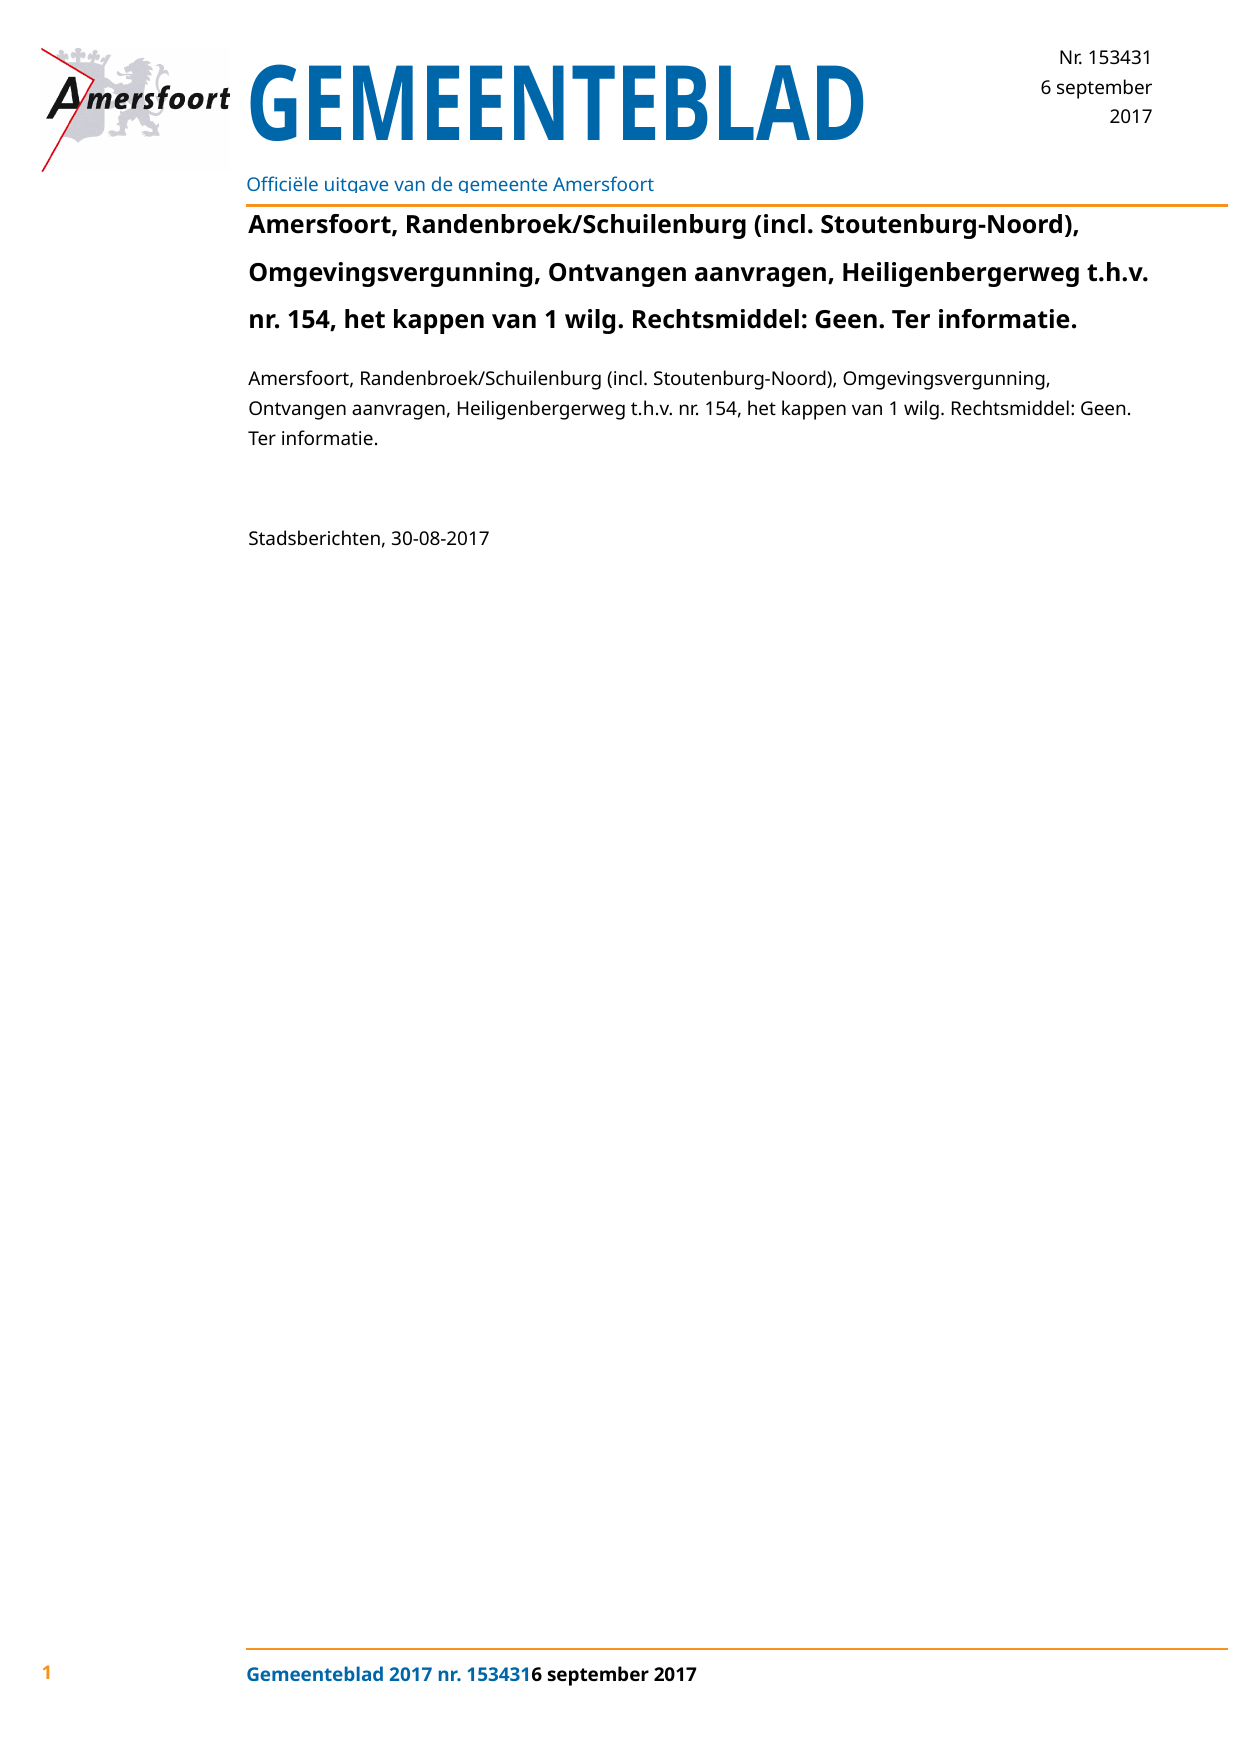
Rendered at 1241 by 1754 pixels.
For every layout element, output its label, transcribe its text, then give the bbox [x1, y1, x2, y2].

text Stadsberichten, 30-08-2017 [248, 526, 1152, 551]
text Amersfoort, Randenbroek/Schuilenburg (incl. Stoutenburg-Noord), Omgevingsvergunning, Ontvangen aanvragen, Heiligenbergerweg t.h.v. nr. 154, het kappen van 1 wilg. Rechtsmiddel: Geen. Ter informatie. [248, 366, 1152, 450]
picture [41, 47, 231, 172]
text Amersfoort, Randenbroek/Schuilenburg (incl. Stoutenburg-Noord), Omgevingsvergunning, Ontvangen aanvragen, Heiligenbergerweg t.h.v. nr. 154, het kappen van 1 wilg. Rechtsmiddel: Geen. Ter informatie. [248, 207, 1152, 336]
